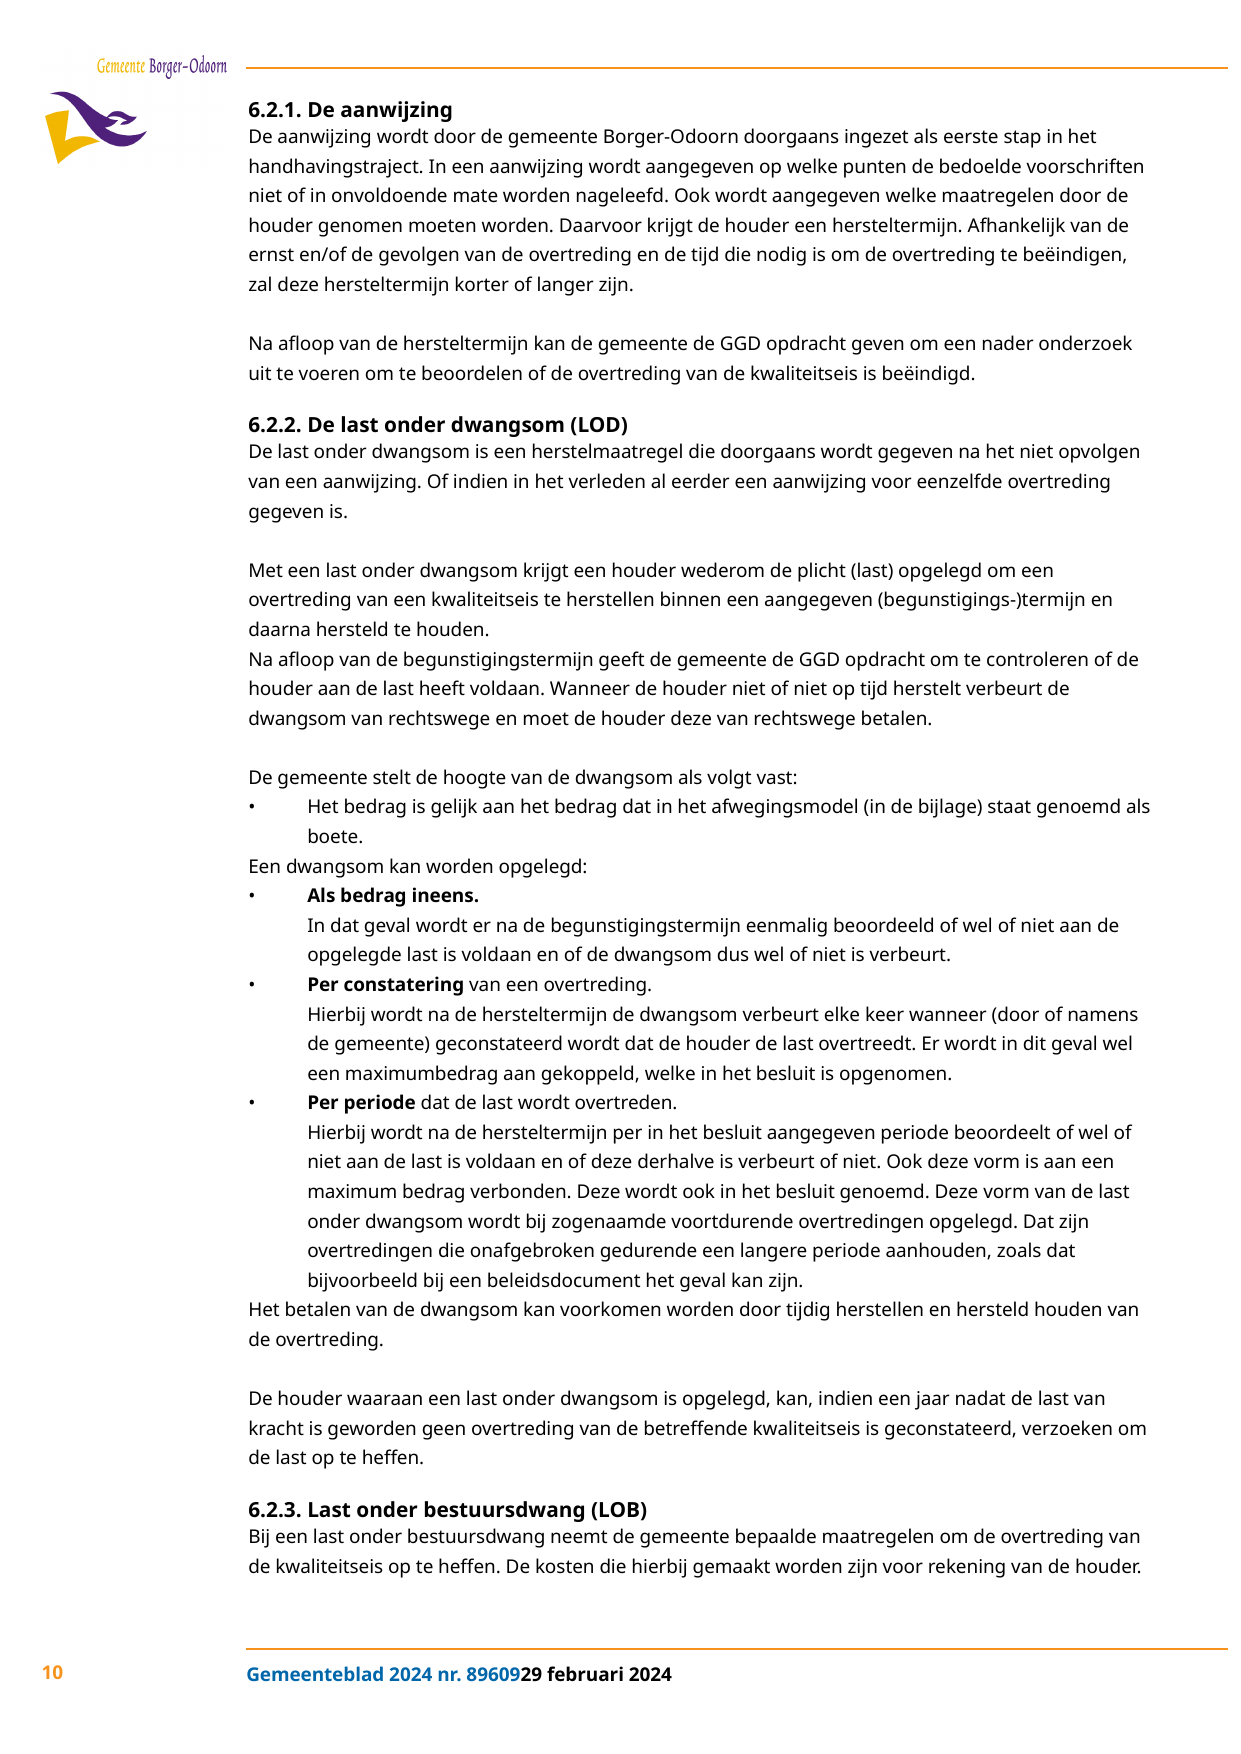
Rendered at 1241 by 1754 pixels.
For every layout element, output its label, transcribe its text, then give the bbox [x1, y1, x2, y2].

text Het betalen van de dwangsom kan voorkomen worden door tijdig herstellen en hersteld houden van de overtreding. [248, 1297, 1152, 1352]
text 6.2.3. Last onder bestuursdwang (LOB) [248, 1495, 1152, 1523]
text Na afloop van de begunstigingstermijn geeft de gemeente de GGD opdracht om te controleren of de houder aan de last heeft voldaan. Wanneer de houder niet of niet op tijd herstelt verbeurt de dwangsom van rechtswege en moet de houder deze van rechtswege betalen. [248, 646, 1152, 731]
list Per constatering van een overtreding. [248, 971, 1152, 997]
text De last onder dwangsom is een herstelmaatregel die doorgaans wordt gegeven na het niet opvolgen van een aanwijzing. Of indien in het verleden al eerder een aanwijzing voor eenzelfde overtreding gegeven is. [248, 439, 1152, 524]
list Als bedrag ineens. [248, 882, 1152, 908]
text Na afloop van de hersteltermijn kan de gemeente de GGD opdracht geven om een nader onderzoek uit te voeren om te beoordelen of de overtreding van de kwaliteitseis is beëindigd. [248, 330, 1152, 386]
list Het bedrag is gelijk aan het bedrag dat in het afwegingsmodel (in de bijlage) staat genoemd als boete. [248, 794, 1152, 849]
text De aanwijzing wordt door de gemeente Borger-Odoorn doorgaans ingezet als eerste stap in het handhavingstraject. In een aanwijzing wordt aangegeven op welke punten de bedoelde voorschriften niet of in onvoldoende mate worden nageleefd. Ook wordt aangegeven welke maatregelen door de houder genomen moeten worden. Daarvoor krijgt de houder een hersteltermijn. Afhankelijk van de ernst en/of de gevolgen van de overtreding en de tijd die nodig is om de overtreding te beëindigen, zal deze hersteltermijn korter of langer zijn. [248, 123, 1152, 297]
text Met een last onder dwangsom krijgt een houder wederom de plicht (last) opgelegd om een overtreding van een kwaliteitseis te herstellen binnen een aangegeven (begunstigings-)termijn en daarna hersteld te houden. [248, 557, 1152, 642]
text De gemeente stelt de hoogte van de dwangsom als volgt vast: [248, 764, 1152, 790]
list In dat geval wordt er na de begunstigingstermijn eenmalig beoordeeld of wel of niet aan de opgelegde last is voldaan en of de dwangsom dus wel of niet is verbeurt. [248, 912, 1152, 967]
text De houder waaraan een last onder dwangsom is opgelegd, kan, indien een jaar nadat de last van kracht is geworden geen overtreding van de betreffende kwaliteitseis is geconstateerd, verzoeken om de last op te heffen. [248, 1385, 1152, 1470]
text Bij een last onder bestuursdwang neemt de gemeente bepaalde maatregelen om de overtreding van de kwaliteitseis op te heffen. De kosten die hierbij gemaakt worden zijn voor rekening van de houder. [248, 1523, 1152, 1579]
text 6.2.2. De last onder dwangsom (LOD) [248, 410, 1152, 439]
picture [41, 47, 231, 172]
text 6.2.1. De aanwijzing [248, 95, 1152, 123]
list Hierbij wordt na de hersteltermijn de dwangsom verbeurt elke keer wanneer (door of namens de gemeente) geconstateerd wordt dat de houder de last overtreedt. Er wordt in dit geval wel een maximumbedrag aan gekoppeld, welke in het besluit is opgenomen. [248, 1001, 1152, 1086]
list Hierbij wordt na de hersteltermijn per in het besluit aangegeven periode beoordeelt of wel of niet aan de last is voldaan en of deze derhalve is verbeurt of niet. Ook deze vorm is aan een maximum bedrag verbonden. Deze wordt ook in het besluit genoemd. Deze vorm van de last onder dwangsom wordt bij zogenaamde voortdurende overtredingen opgelegd. Dat zijn overtredingen die onafgebroken gedurende een langere periode aanhouden, zoals dat bijvoorbeeld bij een beleidsdocument het geval kan zijn. [248, 1119, 1152, 1293]
text Een dwangsom kan worden opgelegd: [248, 853, 1152, 879]
list Per periode dat de last wordt overtreden. [248, 1089, 1152, 1115]
